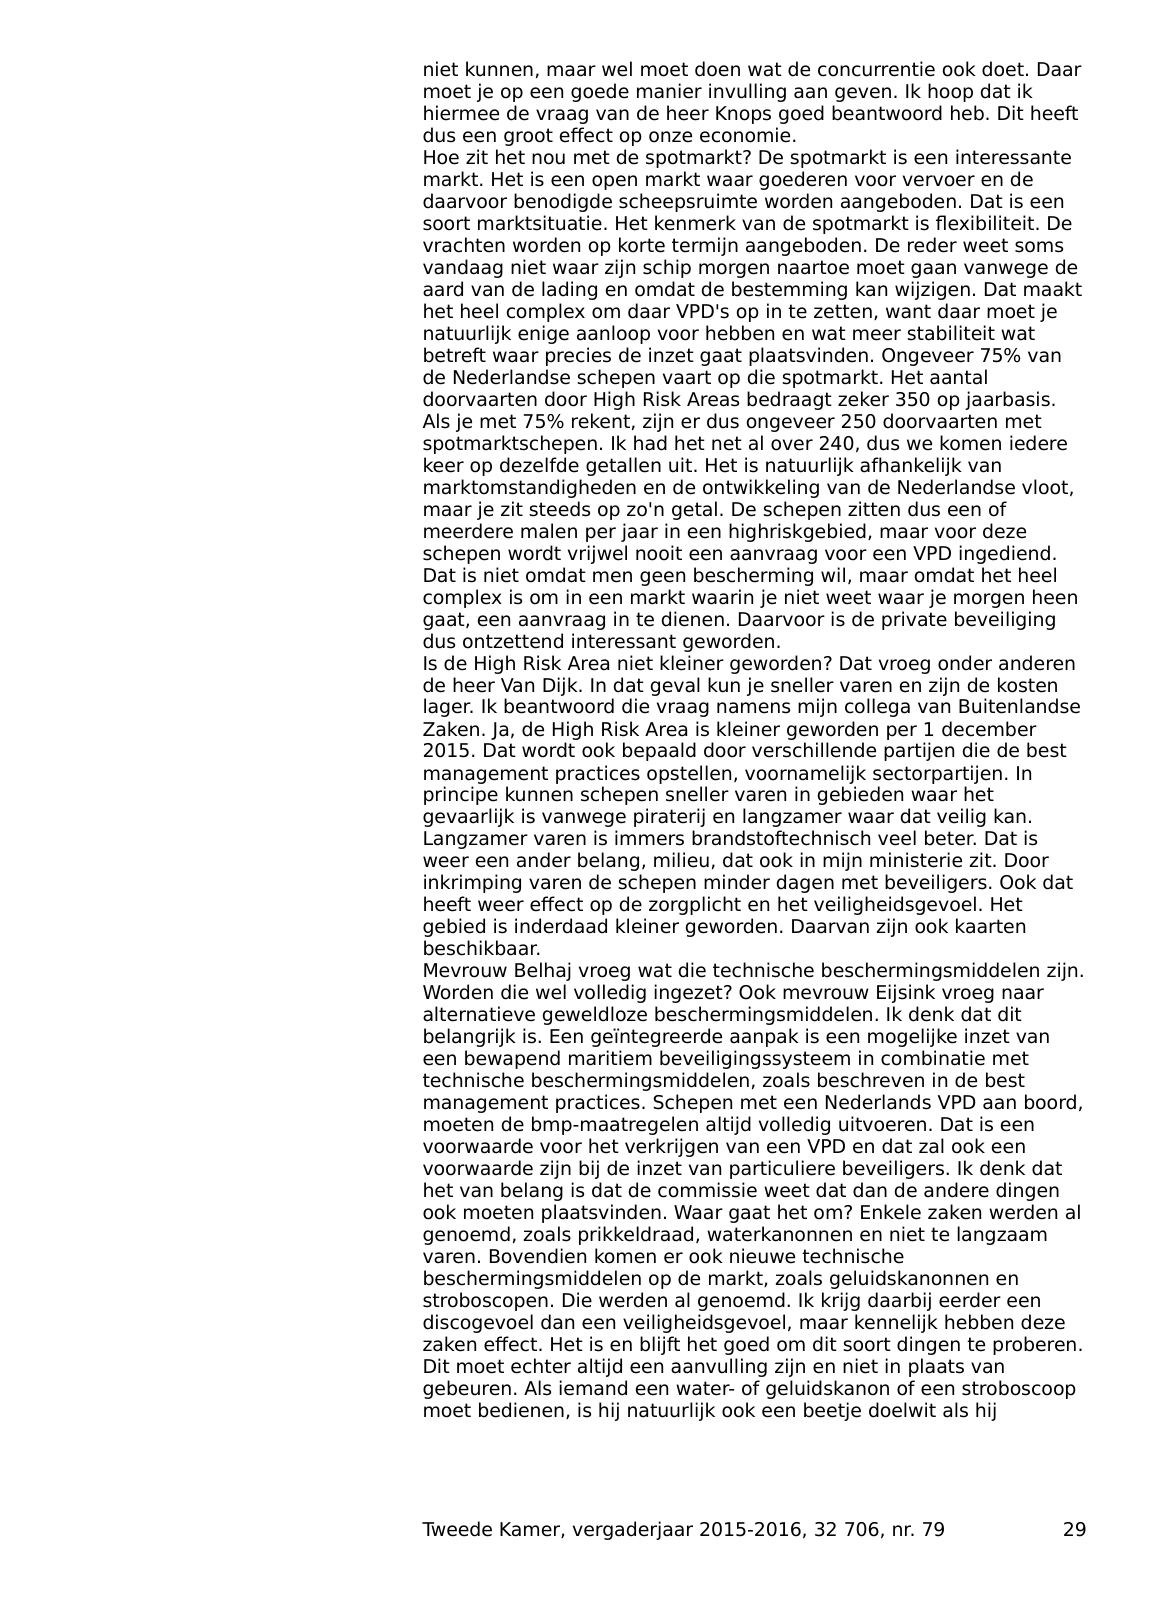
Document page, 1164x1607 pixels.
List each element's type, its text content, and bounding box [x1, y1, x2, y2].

text Is de High Risk Area niet kleiner geworden? Dat vroeg onder anderen de heer Van Dijk. In dat geval kun je sneller varen en zijn de kosten lager. Ik beantwoord die vraag namens mijn collega van Buitenlandse Zaken. Ja, de High Risk Area is kleiner geworden per 1 december 2015. Dat wordt ook bepaald door verschillende partijen die de best management practices opstellen, voornamelijk sectorpartijen. In principe kunnen schepen sneller varen in gebieden waar het gevaarlijk is vanwege piraterij en langzamer waar dat veilig kan. Langzamer varen is immers brandstoftechnisch veel beter. Dat is weer een ander belang, milieu, dat ook in mijn ministerie zit. Door inkrimping varen de schepen minder dagen met beveiligers. Ook dat heeft weer effect op de zorgplicht en het veiligheidsgevoel. Het gebied is inderdaad kleiner geworden. Daarvan zijn ook kaarten beschikbaar. [422, 652, 1087, 960]
text Mevrouw Belhaj vroeg wat die technische beschermingsmiddelen zijn. Worden die wel volledig ingezet? Ook mevrouw Eijsink vroeg naar alternatieve geweldloze beschermingsmiddelen. Ik denk dat dit belangrijk is. Een geïntegreerde aanpak is een mogelijke inzet van een bewapend maritiem beveiligingssysteem in combinatie met technische beschermingsmiddelen, zoals beschreven in de best management practices. Schepen met een Nederlands VPD aan boord, moeten de bmp-maatregelen altijd volledig uitvoeren. Dat is een voorwaarde voor het verkrijgen van een VPD en dat zal ook een voorwaarde zijn bij de inzet van particuliere beveiligers. Ik denk dat het van belang is dat de commissie weet dat dan de andere dingen ook moeten plaatsvinden. Waar gaat het om? Enkele zaken werden al genoemd, zoals prikkeldraad, waterkanonnen en niet te langzaam varen. Bovendien komen er ook nieuwe technische beschermingsmiddelen op de markt, zoals geluidskanonnen en stroboscopen. Die werden al genoemd. Ik krijg daarbij eerder een discogevoel dan een veiligheidsgevoel, maar kennelijk hebben deze zaken effect. Het is en blijft het goed om dit soort dingen te proberen. Dit moet echter altijd een aanvulling zijn en niet in plaats van gebeuren. Als iemand een water- of geluidskanon of een stroboscoop moet bedienen, is hij natuurlijk ook een beetje doelwit als hij [422, 960, 1087, 1422]
text niet kunnen, maar wel moet doen wat de concurrentie ook doet. Daar moet je op een goede manier invulling aan geven. Ik hoop dat ik hiermee de vraag van de heer Knops goed beantwoord heb. Dit heeft dus een groot effect op onze economie. [422, 59, 1087, 147]
text Hoe zit het nou met de spotmarkt? De spotmarkt is een interessante markt. Het is een open markt waar goederen voor vervoer en de daarvoor benodigde scheepsruimte worden aangeboden. Dat is een soort marktsituatie. Het kenmerk van de spotmarkt is flexibiliteit. De vrachten worden op korte termijn aangeboden. De reder weet soms vandaag niet waar zijn schip morgen naartoe moet gaan vanwege de aard van de lading en omdat de bestemming kan wijzigen. Dat maakt het heel complex om daar VPD's op in te zetten, want daar moet je natuurlijk enige aanloop voor hebben en wat meer stabiliteit wat betreft waar precies de inzet gaat plaatsvinden. Ongeveer 75% van de Nederlandse schepen vaart op die spotmarkt. Het aantal doorvaarten door High Risk Areas bedraagt zeker 350 op jaarbasis. Als je met 75% rekent, zijn er dus ongeveer 250 doorvaarten met spotmarktschepen. Ik had het net al over 240, dus we komen iedere keer op dezelfde getallen uit. Het is natuurlijk afhankelijk van marktomstandigheden en de ontwikkeling van de Nederlandse vloot, maar je zit steeds op zo'n getal. De schepen zitten dus een of meerdere malen per jaar in een highriskgebied, maar voor deze schepen wordt vrijwel nooit een aanvraag voor een VPD ingediend. Dat is niet omdat men geen bescherming wil, maar omdat het heel complex is om in een markt waarin je niet weet waar je morgen heen gaat, een aanvraag in te dienen. Daarvoor is de private beveiliging dus ontzettend interessant geworden. [422, 147, 1087, 652]
